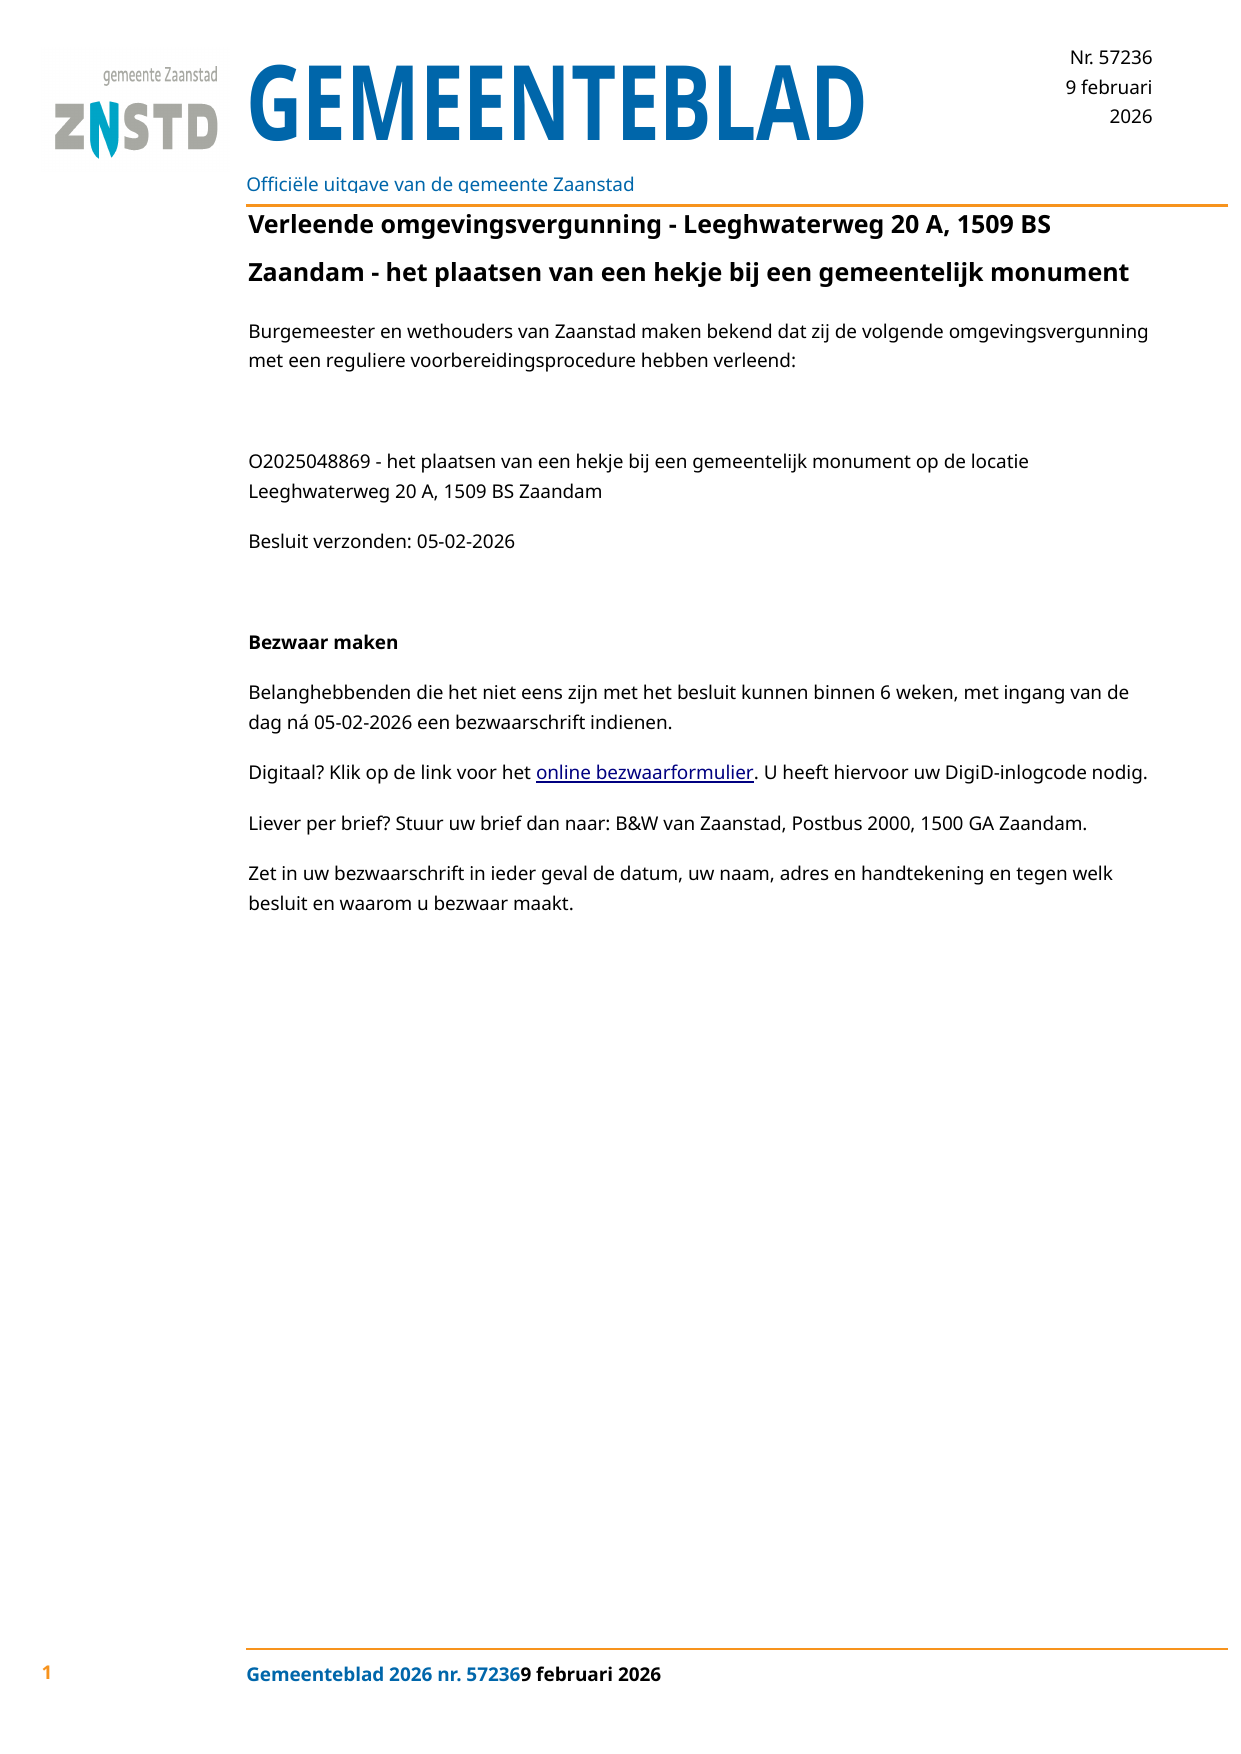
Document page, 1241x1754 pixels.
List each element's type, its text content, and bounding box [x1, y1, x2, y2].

text Digitaal? Klik op de link voor het online bezwaarformulier. U heeft hiervoor uw DigiD-inlogcode nodig. [248, 759, 1152, 785]
text Belanghebbenden die het niet eens zijn met het besluit kunnen binnen 6 weken, met ingang van de dag ná 05-02-2026 een bezwaarschrift indienen. [248, 679, 1152, 735]
text Bezwaar maken [248, 629, 1152, 655]
picture [41, 47, 231, 172]
text Besluit verzonden: 05-02-2026 [248, 528, 1152, 554]
text Liever per brief? Stuur uw brief dan naar: B&W van Zaanstad, Postbus 2000, 1500 GA Zaandam. [248, 810, 1152, 836]
text Verleende omgevingsvergunning - Leeghwaterweg 20 A, 1509 BS Zaandam - het plaatsen van een hekje bij een gemeentelijk monument [248, 207, 1152, 288]
text O2025048869 - het plaatsen van een hekje bij een gemeentelijk monument op de locatie Leeghwaterweg 20 A, 1509 BS Zaandam [248, 448, 1152, 504]
text Burgemeester en wethouders van Zaanstad maken bekend dat zij de volgende omgevingsvergunning met een reguliere voorbereidingsprocedure hebben verleend: [248, 318, 1152, 373]
text Zet in uw bezwaarschrift in ieder geval de datum, uw naam, adres en handtekening en tegen welk besluit en waarom u bezwaar maakt. [248, 860, 1152, 916]
